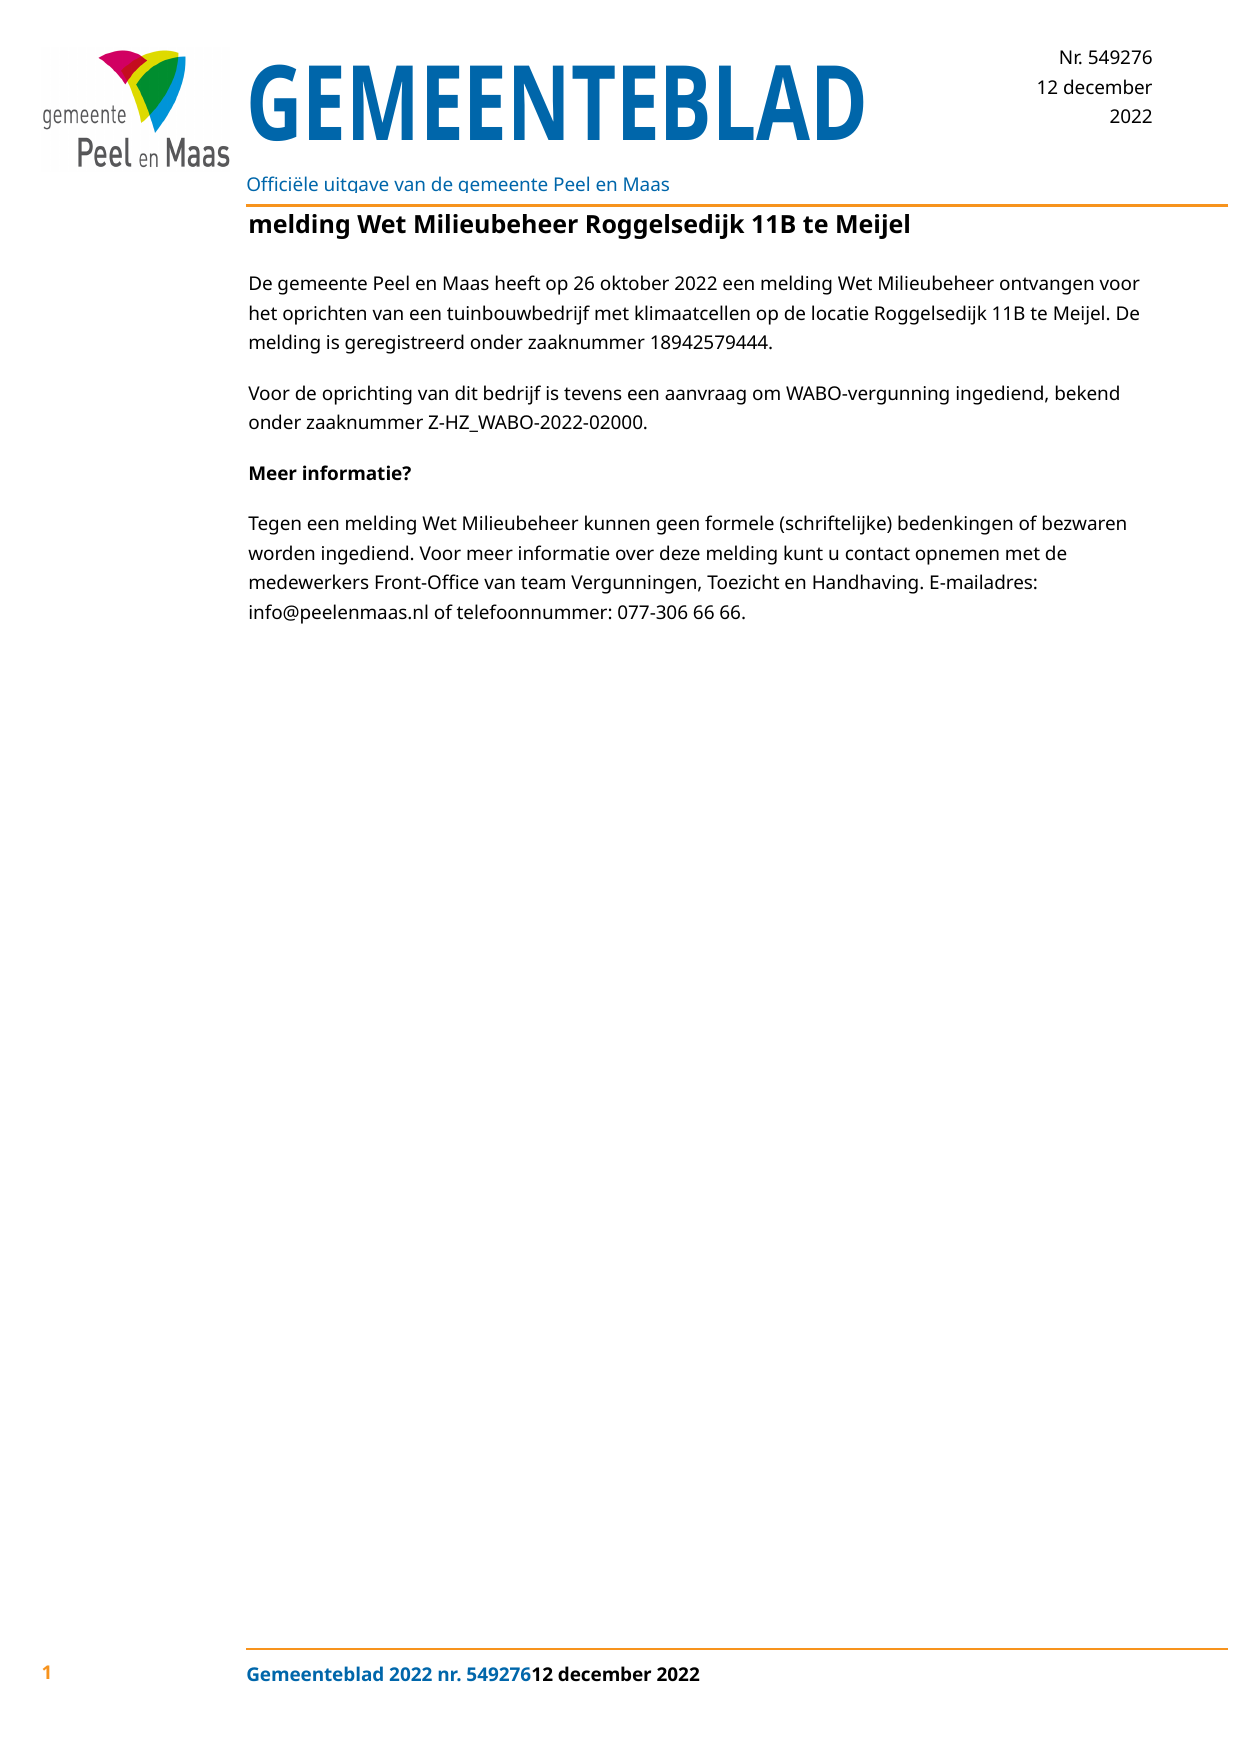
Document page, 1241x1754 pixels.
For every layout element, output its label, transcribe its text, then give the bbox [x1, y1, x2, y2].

picture [41, 47, 231, 172]
text De gemeente Peel en Maas heeft op 26 oktober 2022 een melding Wet Milieubeheer ontvangen voor het oprichten van een tuinbouwbedrijf met klimaatcellen op de locatie Roggelsedijk 11B te Meijel. De melding is geregistreerd onder zaaknummer 18942579444. [248, 270, 1152, 355]
text Meer informatie? [248, 460, 1152, 486]
text Tegen een melding Wet Milieubeheer kunnen geen formele (schriftelijke) bedenkingen of bezwaren worden ingediend. Voor meer informatie over deze melding kunt u contact opnemen met de medewerkers Front-Office van team Vergunningen, Toezicht en Handhaving. E-mailadres: info@peelenmaas.nl of telefoonnummer: 077-306 66 66. [248, 510, 1152, 625]
text melding Wet Milieubeheer Roggelsedijk 11B te Meijel [248, 207, 1152, 241]
text Voor de oprichting van dit bedrijf is tevens een aanvraag om WABO-vergunning ingediend, bekend onder zaaknummer Z-HZ_WABO-2022-02000. [248, 380, 1152, 435]
